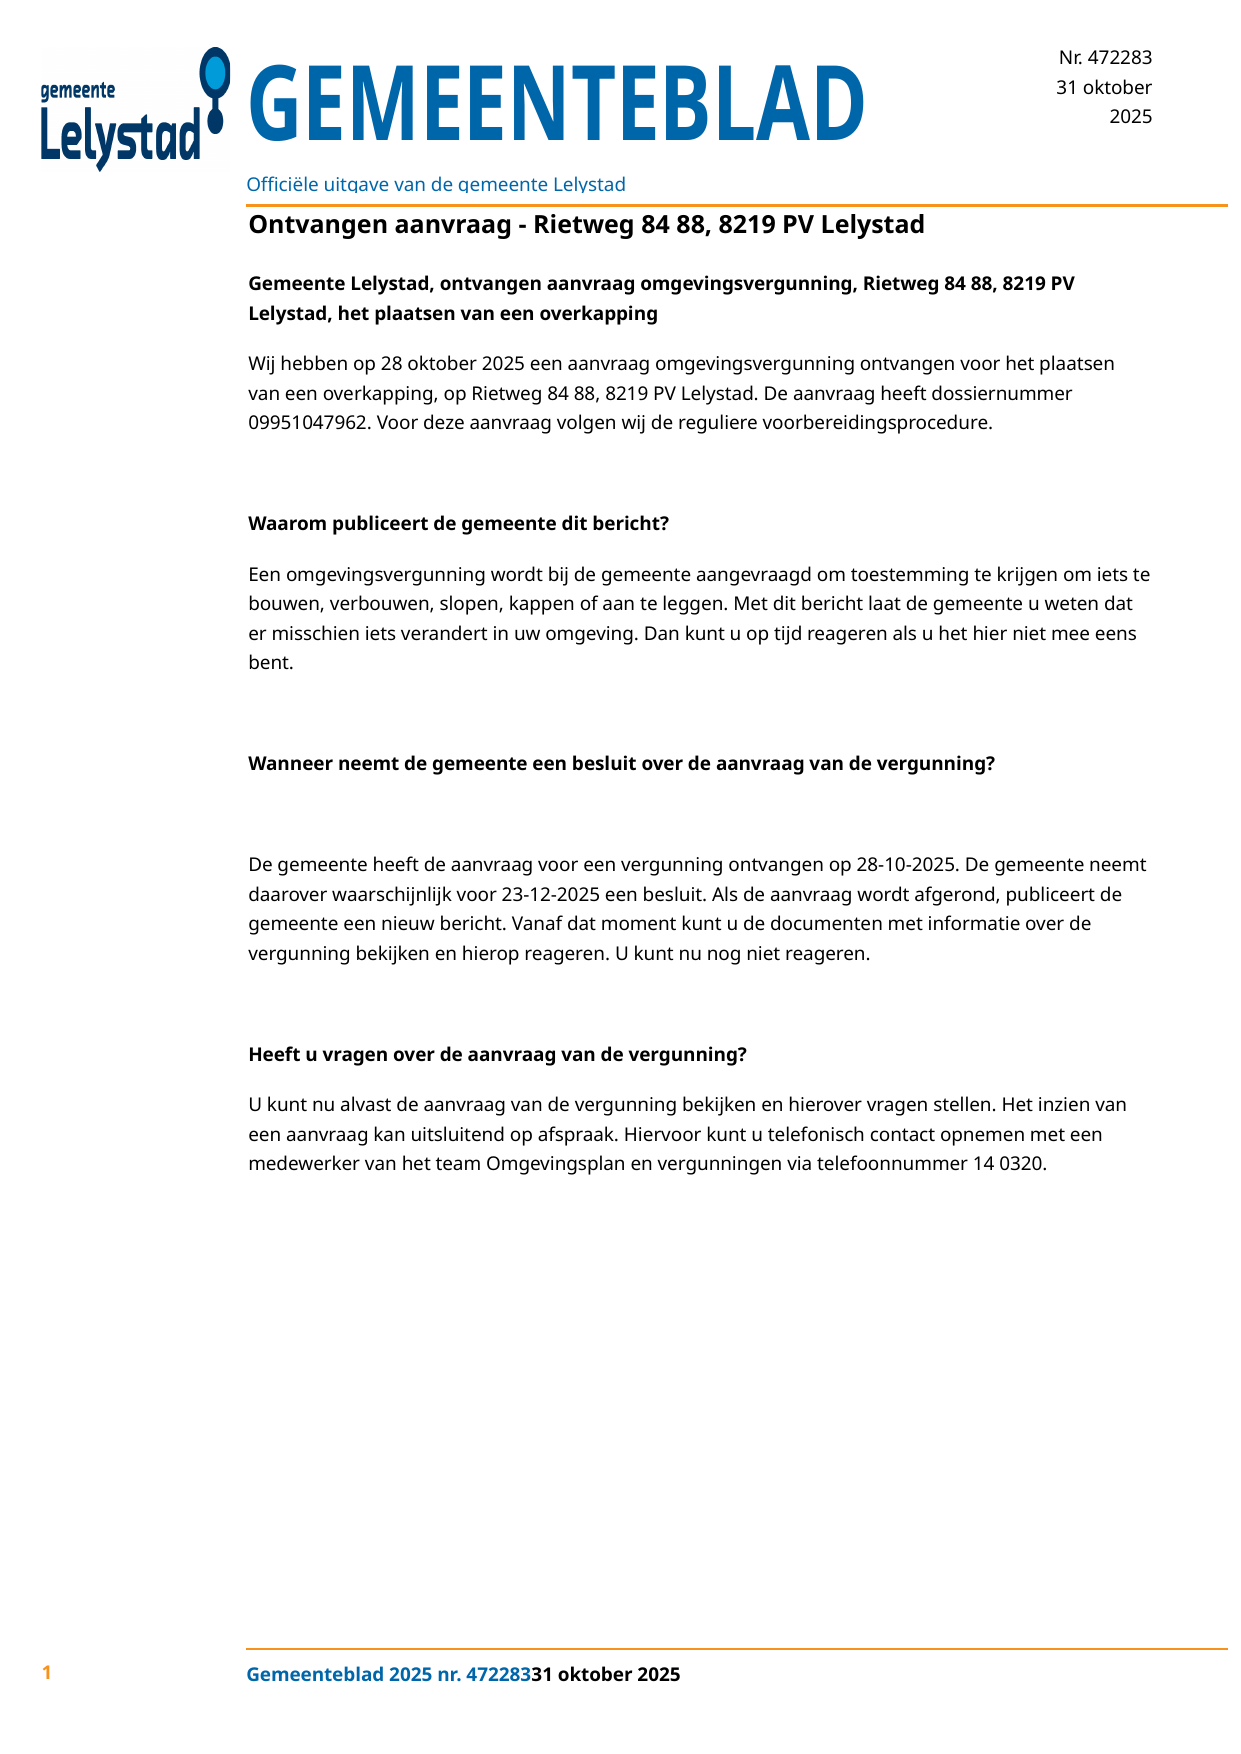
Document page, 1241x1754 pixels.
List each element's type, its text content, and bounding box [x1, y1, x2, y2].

text Ontvangen aanvraag - Rietweg 84 88, 8219 PV Lelystad [248, 207, 1152, 241]
text Een omgevingsvergunning wordt bij de gemeente aangevraagd om toestemming te krijgen om iets te bouwen, verbouwen, slopen, kappen of aan te leggen. Met dit bericht laat de gemeente u weten dat er misschien iets verandert in uw omgeving. Dan kunt u op tijd reageren als u het hier niet mee eens bent. [248, 561, 1152, 675]
text Waarom publiceert de gemeente dit bericht? [248, 510, 1152, 536]
text Wanneer neemt de gemeente een besluit over de aanvraag van de vergunning? [248, 750, 1152, 776]
text Wij hebben op 28 oktober 2025 een aanvraag omgevingsvergunning ontvangen voor het plaatsen van een overkapping, op Rietweg 84 88, 8219 PV Lelystad. De aanvraag heeft dossiernummer 09951047962. Voor deze aanvraag volgen wij de reguliere voorbereidingsprocedure. [248, 350, 1152, 435]
text Gemeente Lelystad, ontvangen aanvraag omgevingsvergunning, Rietweg 84 88, 8219 PV Lelystad, het plaatsen van een overkapping [248, 270, 1152, 326]
picture [41, 47, 231, 172]
text Heeft u vragen over de aanvraag van de vergunning? [248, 1041, 1152, 1066]
text U kunt nu alvast de aanvraag van de vergunning bekijken en hierover vragen stellen. Het inzien van een aanvraag kan uitsluitend op afspraak. Hiervoor kunt u telefonisch contact opnemen met een medewerker van het team Omgevingsplan en vergunningen via telefoonnummer 14 0320. [248, 1091, 1152, 1176]
text De gemeente heeft de aanvraag voor een vergunning ontvangen op 28-10-2025. De gemeente neemt daarover waarschijnlijk voor 23-12-2025 een besluit. Als de aanvraag wordt afgerond, publiceert de gemeente een nieuw bericht. Vanaf dat moment kunt u de documenten met informatie over de vergunning bekijken en hierop reageren. U kunt nu nog niet reageren. [248, 851, 1152, 966]
